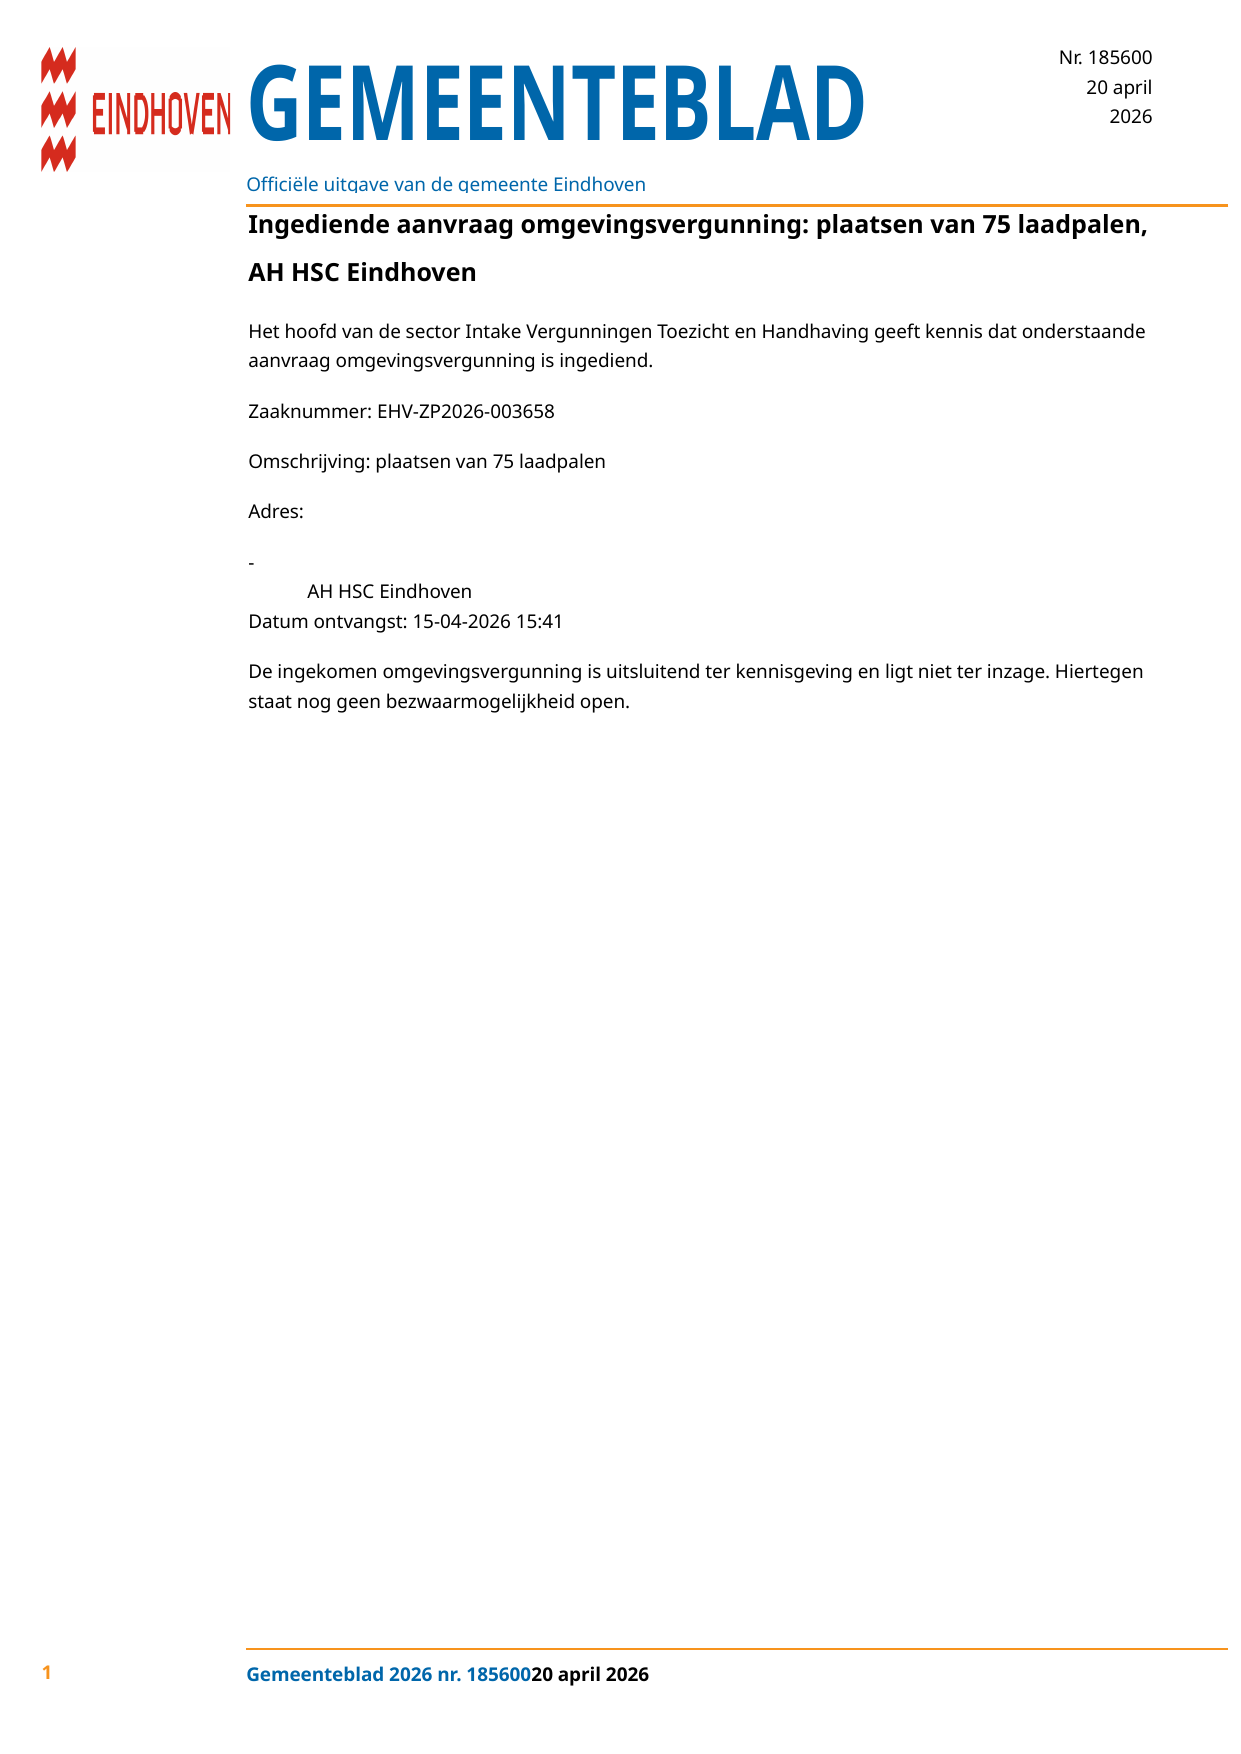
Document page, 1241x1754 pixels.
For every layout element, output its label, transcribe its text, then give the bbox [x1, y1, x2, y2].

text Het hoofd van de sector Intake Vergunningen Toezicht en Handhaving geeft kennis dat onderstaande aanvraag omgevingsvergunning is ingediend. [248, 318, 1152, 373]
text Zaaknummer: EHV-ZP2026-003658 [248, 398, 1152, 424]
text De ingekomen omgevingsvergunning is uitsluitend ter kennisgeving en ligt niet ter inzage. Hiertegen staat nog geen bezwaarmogelijkheid open. [248, 659, 1152, 714]
text Omschrijving: plaatsen van 75 laadpalen [248, 448, 1152, 474]
list AH HSC Eindhoven [248, 579, 1152, 604]
text Ingediende aanvraag omgevingsvergunning: plaatsen van 75 laadpalen, AH HSC Eindhoven [248, 207, 1152, 288]
picture [41, 47, 231, 172]
text Datum ontvangst: 15-04-2026 15:41 [248, 608, 1152, 634]
text Adres: [248, 499, 1152, 524]
